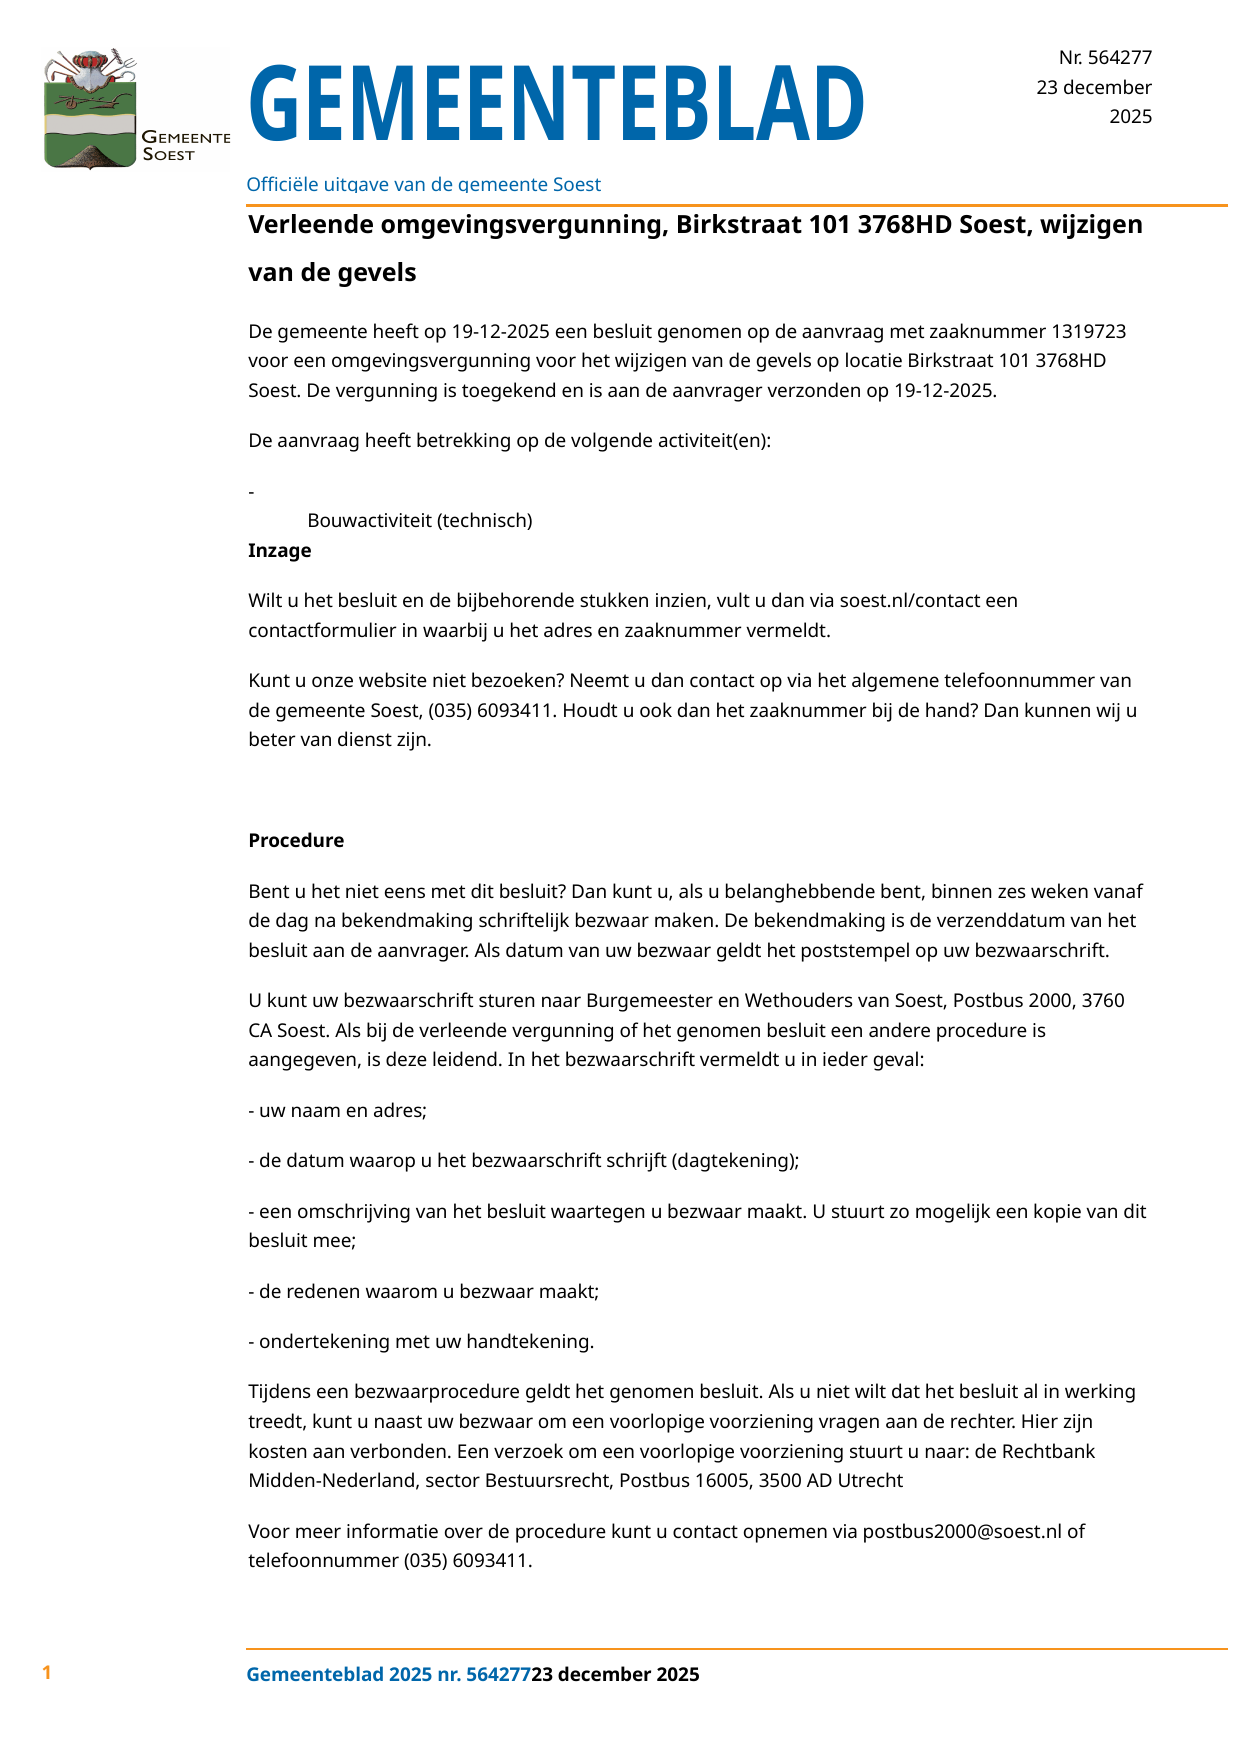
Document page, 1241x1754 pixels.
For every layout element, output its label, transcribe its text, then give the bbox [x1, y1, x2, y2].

text - ondertekening met uw handtekening. [248, 1328, 1152, 1354]
text Tijdens een bezwaarprocedure geldt het genomen besluit. Als u niet wilt dat het besluit al in werking treedt, kunt u naast uw bezwaar om een voorlopige voorziening vragen aan de rechter. Hier zijn kosten aan verbonden. Een verzoek om een voorlopige voorziening stuurt u naar: de Rechtbank Midden-Nederland, sector Bestuursrecht, Postbus 16005, 3500 AD Utrecht [248, 1379, 1152, 1493]
text - uw naam en adres; [248, 1097, 1152, 1123]
text Kunt u onze website niet bezoeken? Neemt u dan contact op via het algemene telefoonnummer van de gemeente Soest, (035) 6093411. Houdt u ook dan het zaaknummer bij de hand? Dan kunnen wij u beter van dienst zijn. [248, 667, 1152, 752]
text - een omschrijving van het besluit waartegen u bezwaar maakt. U stuurt zo mogelijk een kopie van dit besluit mee; [248, 1198, 1152, 1253]
text De aanvraag heeft betrekking op de volgende activiteit(en): [248, 427, 1152, 453]
text Bent u het niet eens met dit besluit? Dan kunt u, als u belanghebbende bent, binnen zes weken vanaf de dag na bekendmaking schriftelijk bezwaar maken. De bekendmaking is de verzenddatum van het besluit aan de aanvrager. Als datum van uw bezwaar geldt het poststempel op uw bezwaarschrift. [248, 878, 1152, 963]
text Voor meer informatie over de procedure kunt u contact opnemen via postbus2000@soest.nl of telefoonnummer (035) 6093411. [248, 1518, 1152, 1573]
picture [41, 47, 231, 172]
list Bouwactiviteit (technisch) [248, 507, 1152, 533]
text Wilt u het besluit en de bijbehorende stukken inzien, vult u dan via soest.nl/contact een contactformulier in waarbij u het adres en zaaknummer vermeldt. [248, 587, 1152, 643]
text De gemeente heeft op 19-12-2025 een besluit genomen op de aanvraag met zaaknummer 1319723 voor een omgevingsvergunning voor het wijzigen van de gevels op locatie Birkstraat 101 3768HD Soest. De vergunning is toegekend en is aan de aanvrager verzonden op 19-12-2025. [248, 318, 1152, 403]
text - de datum waarop u het bezwaarschrift schrijft (dagtekening); [248, 1147, 1152, 1173]
text Inzage [248, 537, 1152, 563]
text Verleende omgevingsvergunning, Birkstraat 101 3768HD Soest, wijzigen van de gevels [248, 207, 1152, 288]
text Procedure [248, 827, 1152, 853]
text - de redenen waarom u bezwaar maakt; [248, 1278, 1152, 1304]
text U kunt uw bezwaarschrift sturen naar Burgemeester en Wethouders van Soest, Postbus 2000, 3760 CA Soest. Als bij de verleende vergunning of het genomen besluit een andere procedure is aangegeven, is deze leidend. In het bezwaarschrift vermeldt u in ieder geval: [248, 987, 1152, 1072]
